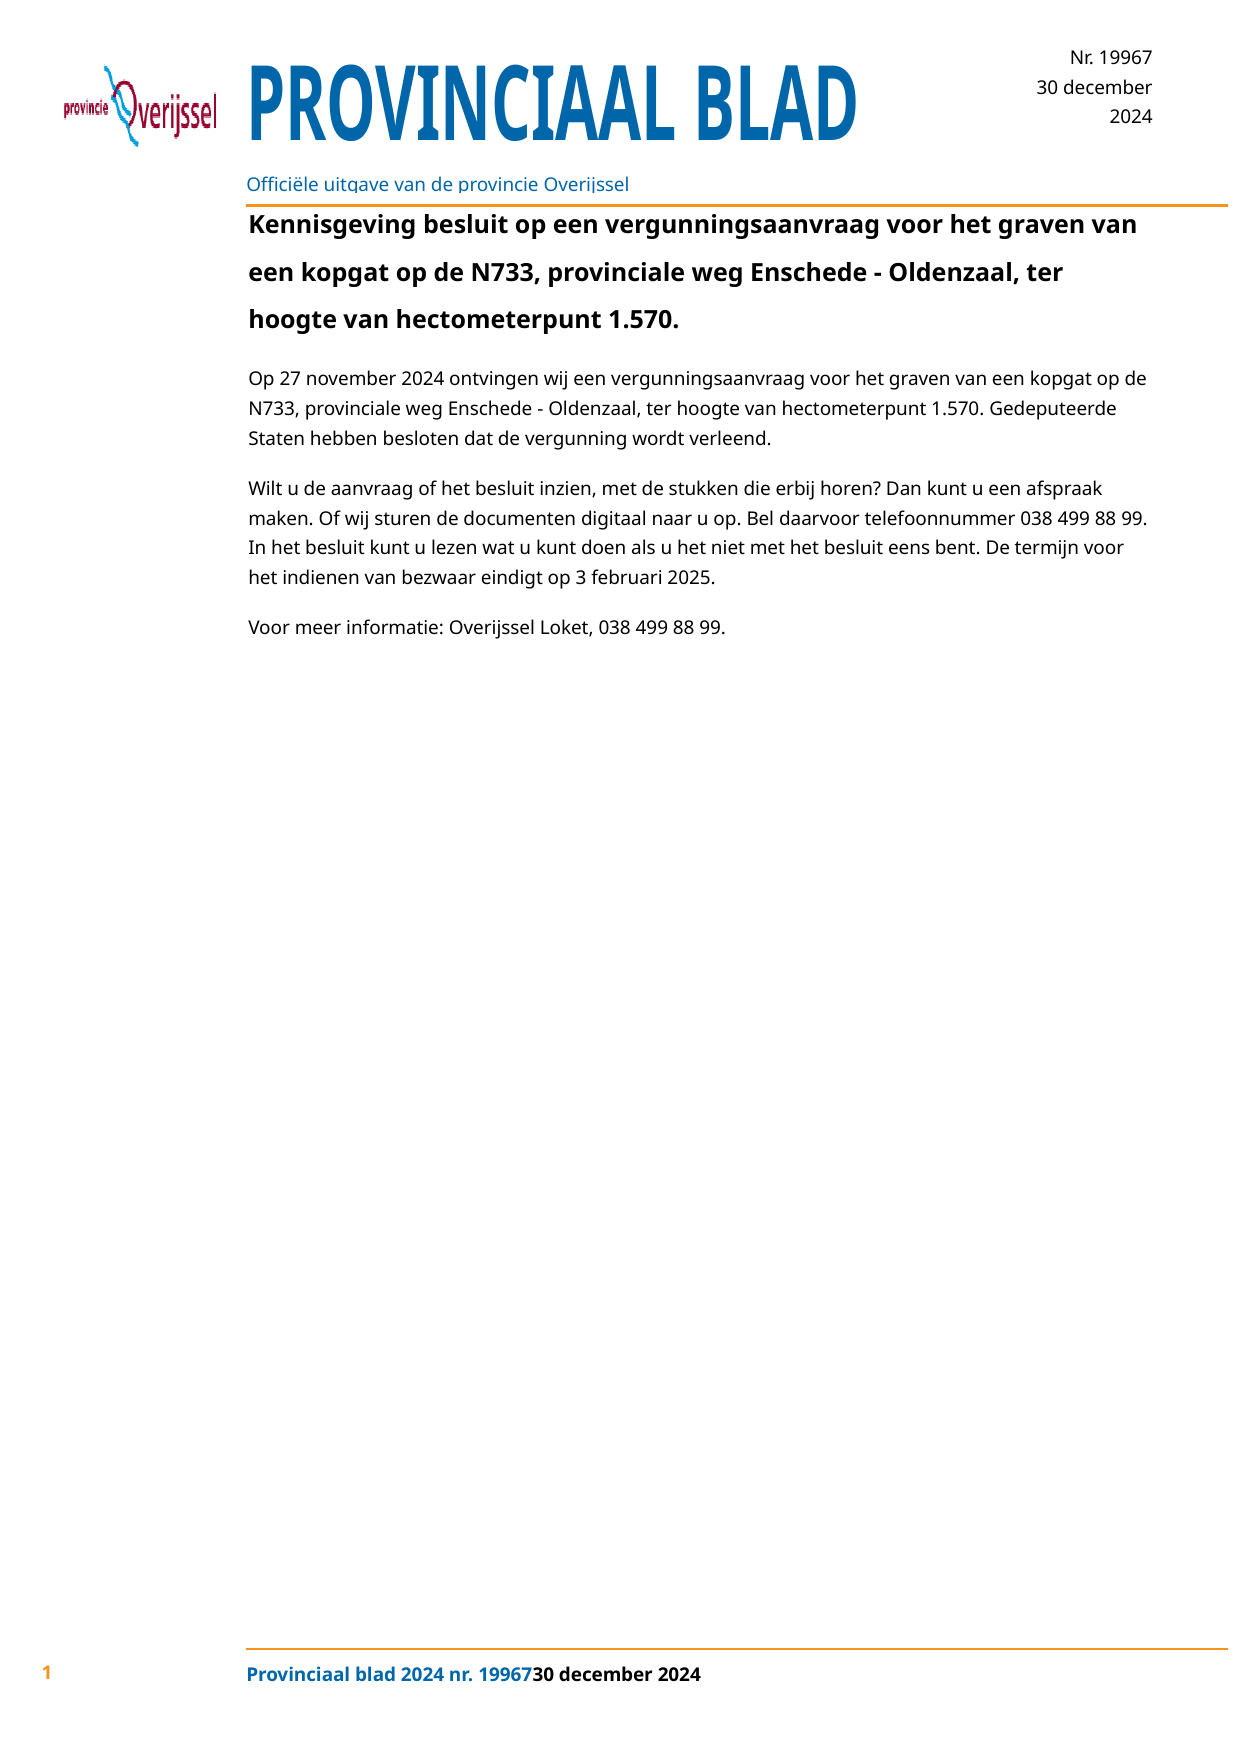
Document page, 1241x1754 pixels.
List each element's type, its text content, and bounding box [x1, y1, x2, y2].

picture [41, 47, 231, 172]
text Voor meer informatie: Overijssel Loket, 038 499 88 99. [248, 614, 1152, 640]
text Op 27 november 2024 ontvingen wij een vergunningsaanvraag voor het graven van een kopgat op de N733, provinciale weg Enschede - Oldenzaal, ter hoogte van hectometerpunt 1.570. Gedeputeerde Staten hebben besloten dat de vergunning wordt verleend. [248, 366, 1152, 450]
text Kennisgeving besluit op een vergunningsaanvraag voor het graven van een kopgat op de N733, provinciale weg Enschede - Oldenzaal, ter hoogte van hectometerpunt 1.570. [248, 207, 1152, 336]
text Wilt u de aanvraag of het besluit inzien, met de stukken die erbij horen? Dan kunt u een afspraak maken. Of wij sturen de documenten digitaal naar u op. Bel daarvoor telefoonnummer 038 499 88 99. In het besluit kunt u lezen wat u kunt doen als u het niet met het besluit eens bent. De termijn voor het indienen van bezwaar eindigt op 3 februari 2025. [248, 475, 1152, 589]
